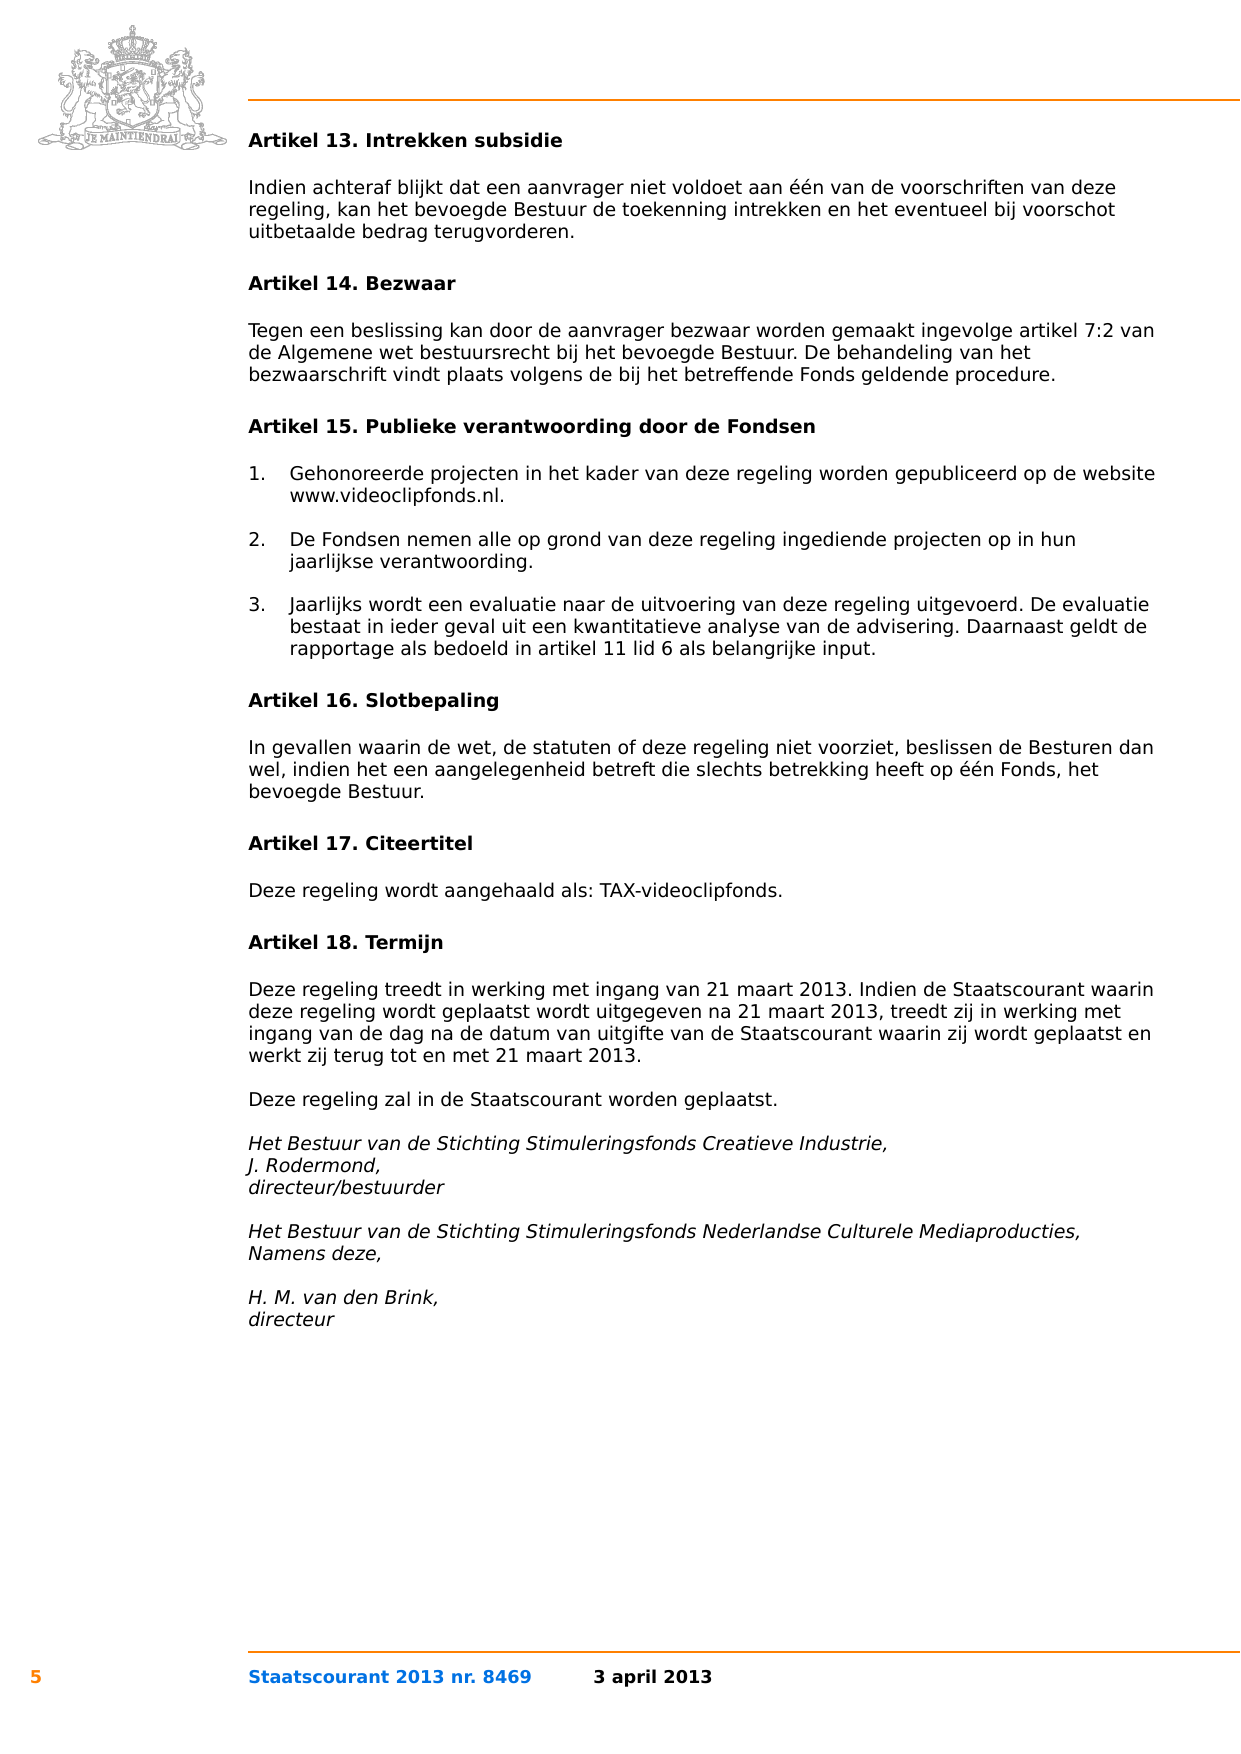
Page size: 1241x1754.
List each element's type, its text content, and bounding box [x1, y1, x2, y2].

text Tegen een beslissing kan door de aanvrager bezwaar worden gemaakt ingevolge artikel 7:2 van de Algemene wet bestuursrecht bij het bevoegde Bestuur. De behandeling van het bezwaarschrift vindt plaats volgens de bij het betreffende Fonds geldende procedure. [248, 320, 1163, 386]
subtitle Artikel 17. Citeertitel [248, 833, 1163, 855]
subtitle Artikel 16. Slotbepaling [248, 690, 1163, 712]
text Indien achteraf blijkt dat een aanvrager niet voldoet aan één van de voorschriften van deze regeling, kan het bevoegde Bestuur de toekenning intrekken en het eventueel bij voorschot uitbetaalde bedrag terugvorderen. [248, 177, 1163, 243]
text Deze regeling zal in de Staatscourant worden geplaatst. [248, 1089, 1163, 1111]
subtitle Artikel 13. Intrekken subsidie [248, 130, 1163, 152]
text 1. Gehonoreerde projecten in het kader van deze regeling worden gepubliceerd op de website www.videoclipfonds.nl. [248, 463, 1163, 507]
text Deze regeling wordt aangehaald als: TAX-videoclipfonds. [248, 880, 1163, 902]
text Het Bestuur van de Stichting Stimuleringsfonds Nederlandse Culturele Mediaproducties, Namens deze, H. M. van den Brink, directeur [248, 1221, 1163, 1331]
subtitle Artikel 15. Publieke verantwoording door de Fondsen [248, 416, 1163, 438]
text In gevallen waarin de wet, de statuten of deze regeling niet voorziet, beslissen de Besturen dan wel, indien het een aangelegenheid betreft die slechts betrekking heeft op één Fonds, het bevoegde Bestuur. [248, 737, 1163, 803]
text Het Bestuur van de Stichting Stimuleringsfonds Creatieve Industrie, J. Rodermond, directeur/bestuurder [248, 1133, 1163, 1199]
picture [38, 25, 227, 150]
text 2. De Fondsen nemen alle op grond van deze regeling ingediende projecten op in hun jaarlijkse verantwoording. [248, 528, 1163, 572]
subtitle Artikel 18. Termijn [248, 932, 1163, 954]
subtitle Artikel 14. Bezwaar [248, 273, 1163, 295]
text 3. Jaarlijks wordt een evaluatie naar de uitvoering van deze regeling uitgevoerd. De evaluatie bestaat in ieder geval uit een kwantitatieve analyse van de advisering. Daarnaast geldt de rapportage als bedoeld in artikel 11 lid 6 als belangrijke input. [248, 594, 1163, 660]
text Deze regeling treedt in werking met ingang van 21 maart 2013. Indien de Staatscourant waarin deze regeling wordt geplaatst wordt uitgegeven na 21 maart 2013, treedt zij in werking met ingang van de dag na de datum van uitgifte van de Staatscourant waarin zij wordt geplaatst en werkt zij terug tot en met 21 maart 2013. [248, 979, 1163, 1067]
